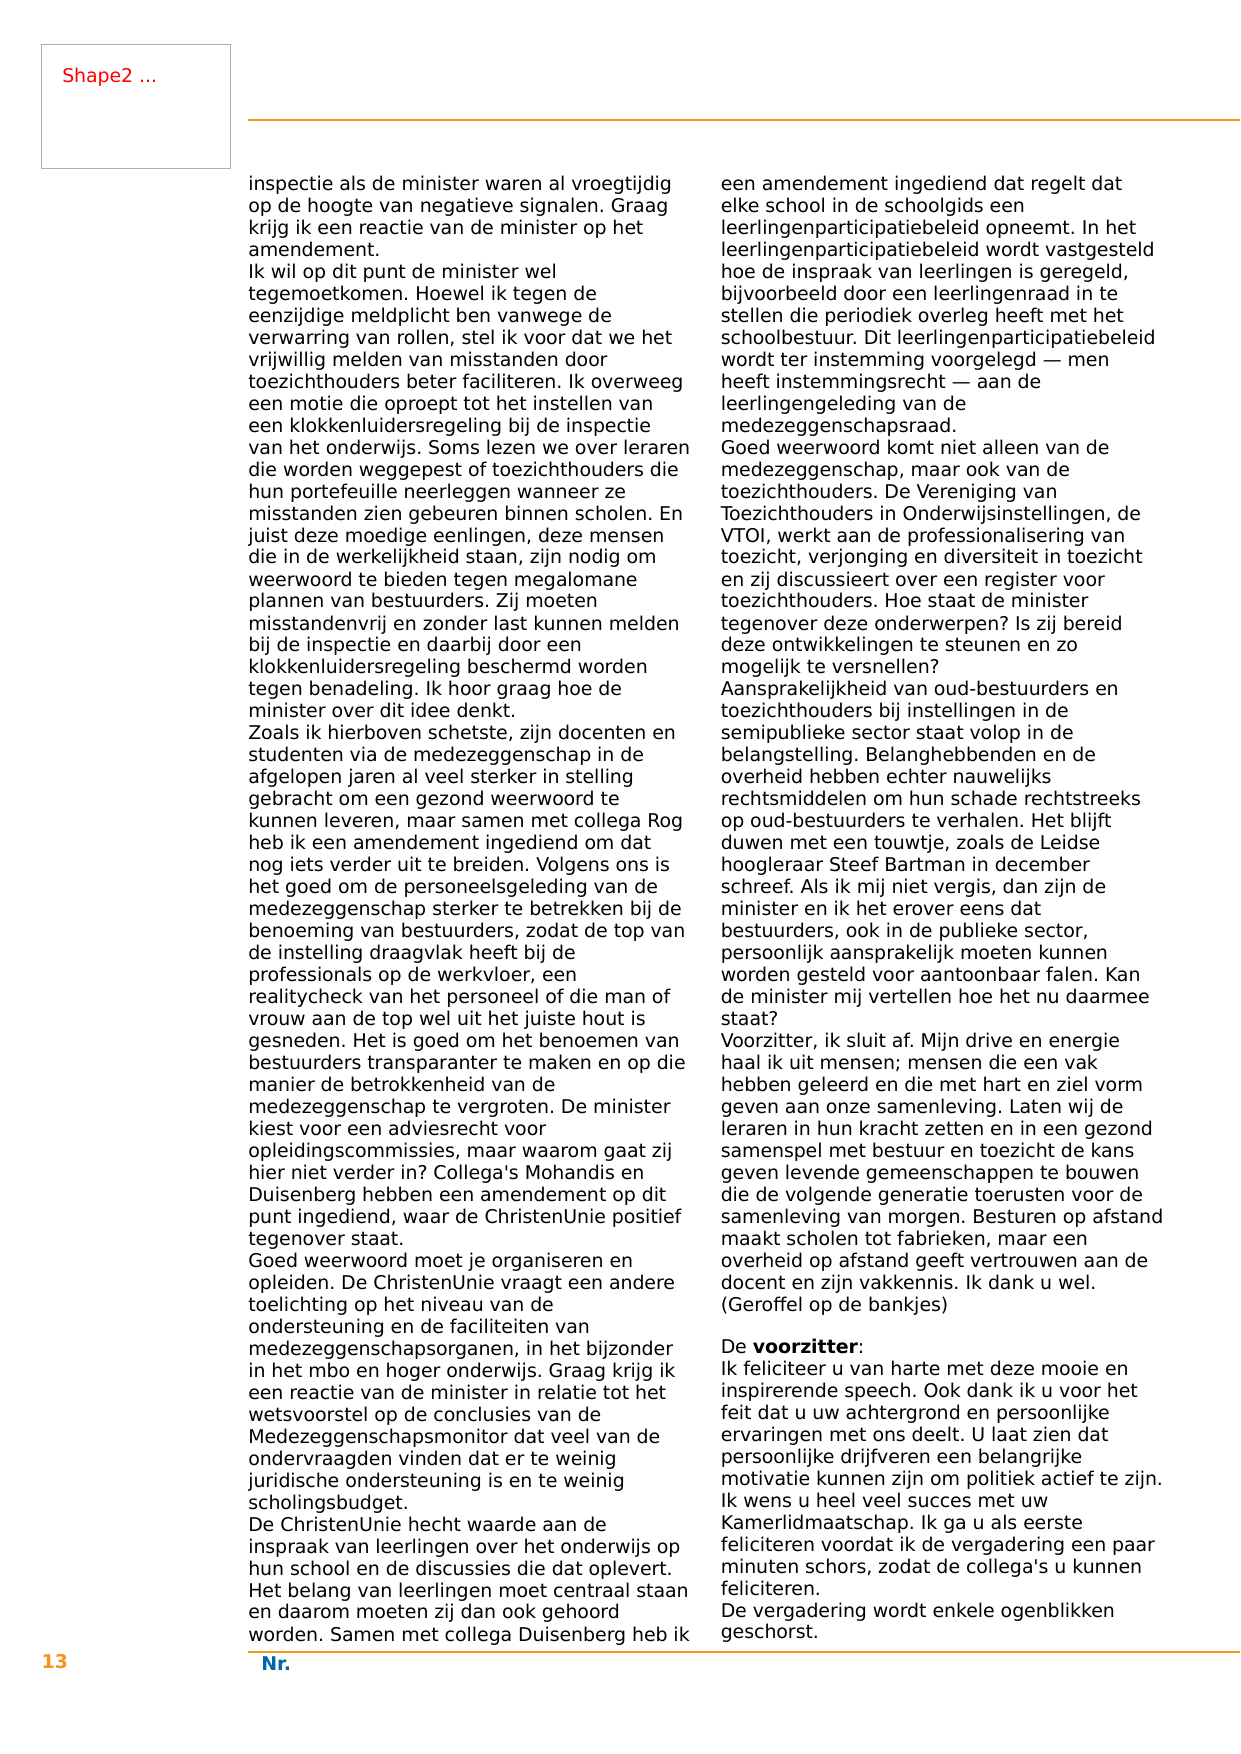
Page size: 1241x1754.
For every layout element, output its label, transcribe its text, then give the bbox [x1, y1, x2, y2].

text De vergadering wordt enkele ogenblikken geschorst. [721, 1599, 1163, 1643]
text Goed weerwoord moet je organiseren en opleiden. De ChristenUnie vraagt een andere toelichting op het niveau van de ondersteuning en de faciliteiten van medezeggenschapsorganen, in het bijzonder in het mbo en hoger onderwijs. Graag krijg ik een reactie van de minister in relatie tot het wetsvoorstel op de conclusies van de Medezeggenschapsmonitor dat veel van de ondervraagden vinden dat er te weinig juridische ondersteuning is en te weinig scholingsbudget. [248, 1250, 691, 1513]
text een amendement ingediend dat regelt dat elke school in de schoolgids een leerlingenparticipatiebeleid opneemt. In het leerlingenparticipatiebeleid wordt vastgesteld hoe de inspraak van leerlingen is geregeld, bijvoorbeeld door een leerlingenraad in te stellen die periodiek overleg heeft met het schoolbestuur. Dit leerlingenparticipatiebeleid wordt ter instemming voorgelegd — men heeft instemmingsrecht — aan de leerlingengeleding van de medezeggenschapsraad. [721, 173, 1163, 437]
text (Geroffel op de bankjes) [721, 1294, 1163, 1316]
text Voorzitter, ik sluit af. Mijn drive en energie haal ik uit mensen; mensen die een vak hebben geleerd en die met hart en ziel vorm geven aan onze samenleving. Laten wij de leraren in hun kracht zetten en in een gezond samenspel met bestuur en toezicht de kans geven levende gemeenschappen te bouwen die de volgende generatie toerusten voor de samenleving van morgen. Besturen op afstand maakt scholen tot fabrieken, maar een overheid op afstand geeft vertrouwen aan de docent en zijn vakkennis. Ik dank u wel. [721, 1030, 1163, 1294]
text Zoals ik hierboven schetste, zijn docenten en studenten via de medezeggenschap in de afgelopen jaren al veel sterker in stelling gebracht om een gezond weerwoord te kunnen leveren, maar samen met collega Rog heb ik een amendement ingediend om dat nog iets verder uit te breiden. Volgens ons is het goed om de personeelsgeleding van de medezeggenschap sterker te betrekken bij de benoeming van bestuurders, zodat de top van de instelling draagvlak heeft bij de professionals op de werkvloer, een realitycheck van het personeel of die man of vrouw aan de top wel uit het juiste hout is gesneden. Het is goed om het benoemen van bestuurders transparanter te maken en op die manier de betrokkenheid van de medezeggenschap te vergroten. De minister kiest voor een adviesrecht voor opleidingscommissies, maar waarom gaat zij hier niet verder in? Collega's Mohandis en Duisenberg hebben een amendement op dit punt ingediend, waar de ChristenUnie positief tegenover staat. [248, 722, 691, 1250]
text Ik wil op dit punt de minister wel tegemoetkomen. Hoewel ik tegen de eenzijdige meldplicht ben vanwege de verwarring van rollen, stel ik voor dat we het vrijwillig melden van misstanden door toezichthouders beter faciliteren. Ik overweeg een motie die oproept tot het instellen van een klokkenluidersregeling bij de inspectie van het onderwijs. Soms lezen we over leraren die worden weggepest of toezichthouders die hun portefeuille neerleggen wanneer ze misstanden zien gebeuren binnen scholen. En juist deze moedige eenlingen, deze mensen die in de werkelijkheid staan, zijn nodig om weerwoord te bieden tegen megalomane plannen van bestuurders. Zij moeten misstandenvrij en zonder last kunnen melden bij de inspectie en daarbij door een klokkenluidersregeling beschermd worden tegen benadeling. Ik hoor graag hoe de minister over dit idee denkt. [248, 261, 691, 722]
text Aansprakelijkheid van oud-bestuurders en toezichthouders bij instellingen in de semipublieke sector staat volop in de belangstelling. Belanghebbenden en de overheid hebben echter nauwelijks rechtsmiddelen om hun schade rechtstreeks op oud-bestuurders te verhalen. Het blijft duwen met een touwtje, zoals de Leidse hoogleraar Steef Bartman in december schreef. Als ik mij niet vergis, dan zijn de minister en ik het erover eens dat bestuurders, ook in de publieke sector, persoonlijk aansprakelijk moeten kunnen worden gesteld voor aantoonbaar falen. Kan de minister mij vertellen hoe het nu daarmee staat? [721, 678, 1163, 1030]
text De voorzitter: [721, 1336, 1163, 1358]
text inspectie als de minister waren al vroegtijdig op de hoogte van negatieve signalen. Graag krijg ik een reactie van de minister op het amendement. [248, 173, 691, 261]
text Ik feliciteer u van harte met deze mooie en inspirerende speech. Ook dank ik u voor het feit dat u uw achtergrond en persoonlijke ervaringen met ons deelt. U laat zien dat persoonlijke drijfveren een belangrijke motivatie kunnen zijn om politiek actief te zijn. Ik wens u heel veel succes met uw Kamerlidmaatschap. Ik ga u als eerste feliciteren voordat ik de vergadering een paar minuten schors, zodat de collega's u kunnen feliciteren. [721, 1358, 1163, 1599]
text De ChristenUnie hecht waarde aan de inspraak van leerlingen over het onderwijs op hun school en de discussies die dat oplevert. Het belang van leerlingen moet centraal staan en daarom moeten zij dan ook gehoord worden. Samen met collega Duisenberg heb ik [248, 1513, 691, 1645]
text Goed weerwoord komt niet alleen van de medezeggenschap, maar ook van de toezichthouders. De Vereniging van Toezichthouders in Onderwijsinstellingen, de VTOI, werkt aan de professionalisering van toezicht, verjonging en diversiteit in toezicht en zij discussieert over een register voor toezichthouders. Hoe staat de minister tegenover deze onderwerpen? Is zij bereid deze ontwikkelingen te steunen en zo mogelijk te versnellen? [721, 437, 1163, 678]
